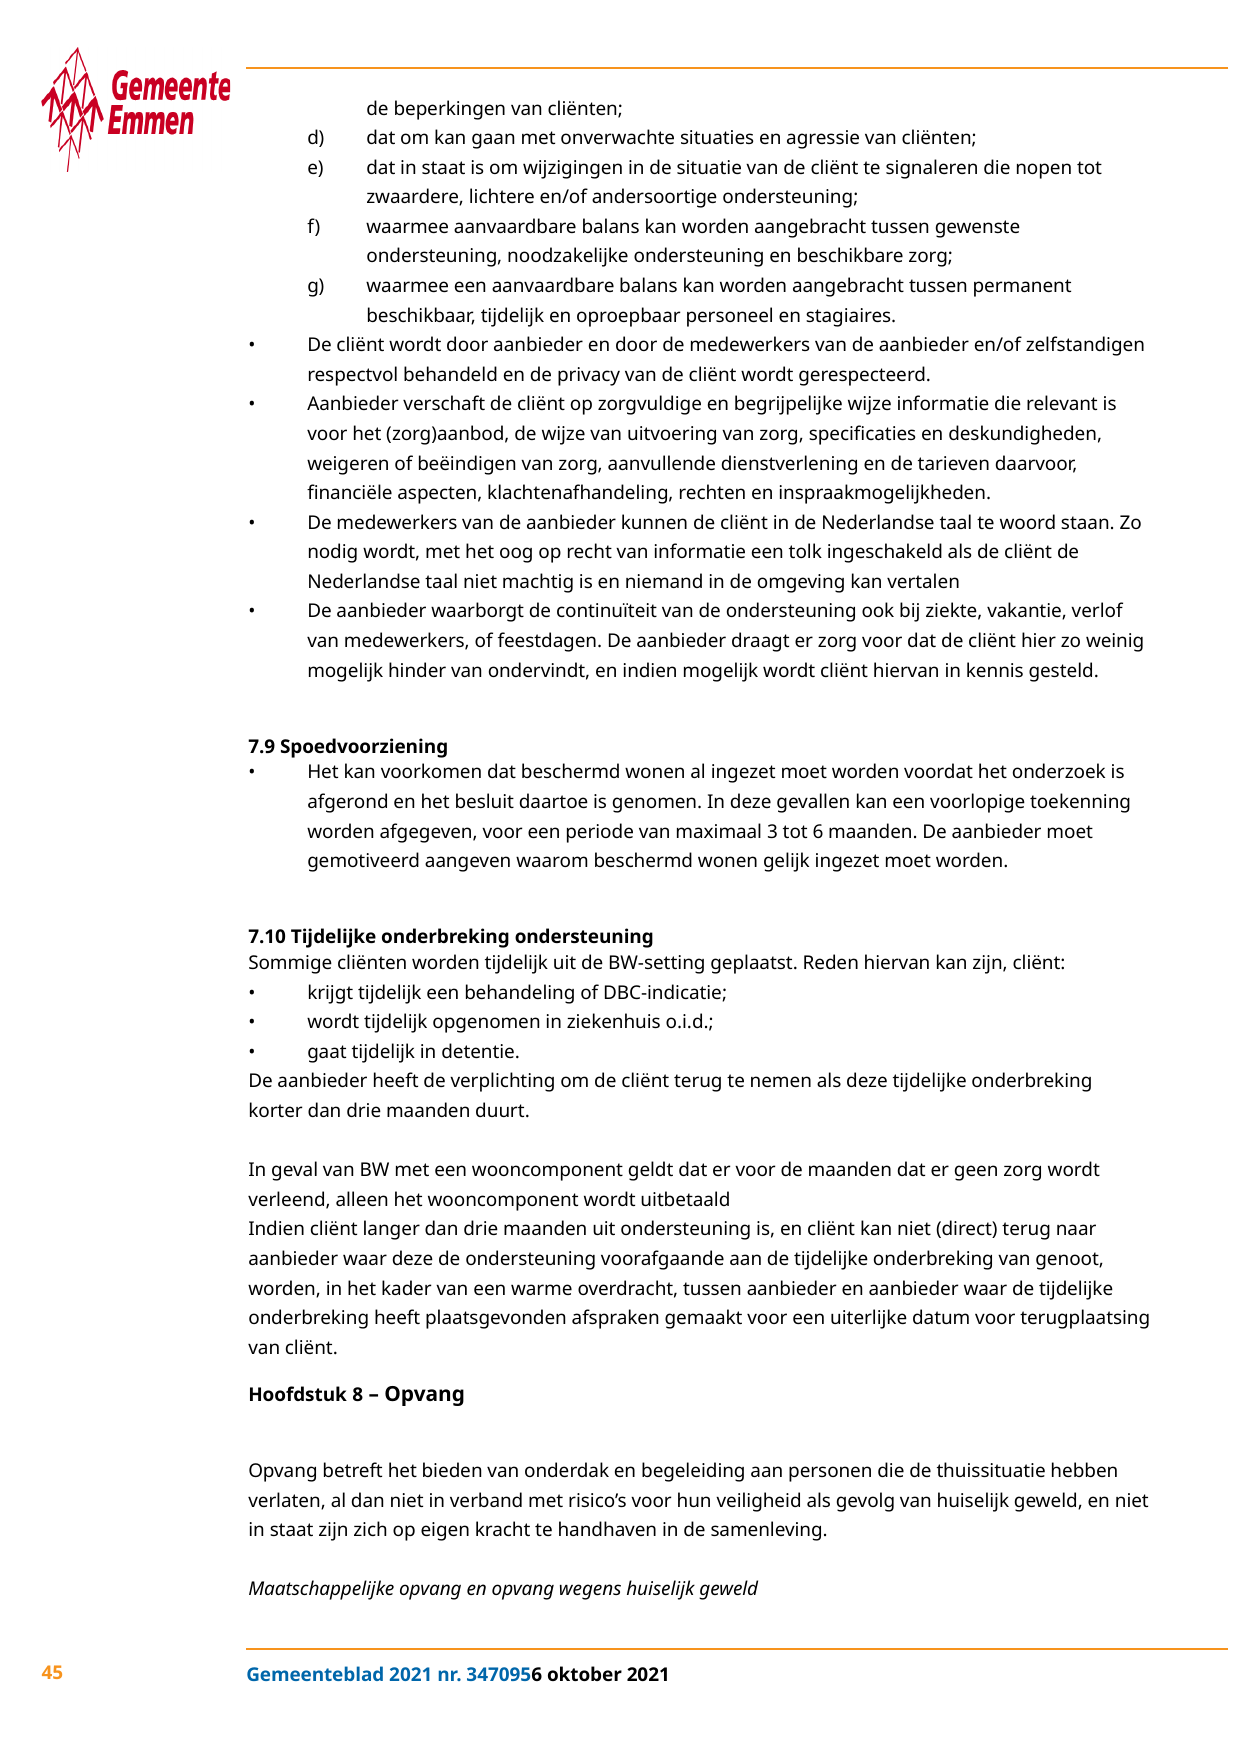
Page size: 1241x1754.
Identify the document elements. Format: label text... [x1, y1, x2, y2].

text Maatschappelijke opvang en opvang wegens huiselijk geweld [248, 1576, 1152, 1601]
list krijgt tijdelijk een behandeling of DBC-indicatie; [248, 979, 1152, 1005]
text Sommige cliënten worden tijdelijk uit de BW-setting geplaatst. Reden hiervan kan zijn, cliënt: [248, 949, 1152, 975]
list dat om kan gaan met onverwachte situaties en agressie van cliënten; [307, 124, 1152, 150]
text De aanbieder heeft de verplichting om de cliënt terug te nemen als deze tijdelijke onderbreking korter dan drie maanden duurt. [248, 1068, 1152, 1123]
list de beperkingen van cliënten; [307, 95, 1152, 121]
text 7.10 Tijdelijke onderbreking ondersteuning [248, 924, 1152, 949]
list waarmee aanvaardbare balans kan worden aangebracht tussen gewenste ondersteuning, noodzakelijke ondersteuning en beschikbare zorg; [307, 213, 1152, 268]
text In geval van BW met een wooncomponent geldt dat er voor de maanden dat er geen zorg wordt verleend, alleen het wooncomponent wordt uitbetaald [248, 1156, 1152, 1212]
list De cliënt wordt door aanbieder en door de medewerkers van de aanbieder en/of zelfstandigen respectvol behandeld en de privacy van de cliënt wordt gerespecteerd. [248, 331, 1152, 387]
list De aanbieder waarborgt de continuïteit van de ondersteuning ook bij ziekte, vakantie, verlof van medewerkers, of feestdagen. De aanbieder draagt er zorg voor dat de cliënt hier zo weinig mogelijk hinder van ondervindt, en indien mogelijk wordt cliënt hiervan in kennis gesteld. [248, 598, 1152, 683]
list Het kan voorkomen dat beschermd wonen al ingezet moet worden voordat het onderzoek is afgerond en het besluit daartoe is genomen. In deze gevallen kan een voorlopige toekenning worden afgegeven, voor een periode van maximaal 3 tot 6 maanden. De aanbieder moet gemotiveerd aangeven waarom beschermd wonen gelijk ingezet moet worden. [248, 759, 1152, 873]
text Opvang betreft het bieden van onderdak en begeleiding aan personen die de thuissituatie hebben verlaten, al dan niet in verband met risico’s voor hun veiligheid als gevolg van huiselijk geweld, en niet in staat zijn zich op eigen kracht te handhaven in de samenleving. [248, 1457, 1152, 1542]
list Aanbieder verschaft de cliënt op zorgvuldige en begrijpelijke wijze informatie die relevant is voor het (zorg)aanbod, de wijze van uitvoering van zorg, specificaties en deskundigheden, weigeren of beëindigen van zorg, aanvullende dienstverlening en de tarieven daarvoor, financiële aspecten, klachtenafhandeling, rechten en inspraakmogelijkheden. [248, 391, 1152, 505]
list dat in staat is om wijzigingen in de situatie van de cliënt te signaleren die nopen tot zwaardere, lichtere en/of andersoortige ondersteuning; [307, 154, 1152, 209]
text Indien cliënt langer dan drie maanden uit ondersteuning is, en cliënt kan niet (direct) terug naar aanbieder waar deze de ondersteuning voorafgaande aan de tijdelijke onderbreking van genoot, worden, in het kader van een warme overdracht, tussen aanbieder en aanbieder waar de tijdelijke onderbreking heeft plaatsgevonden afspraken gemaakt voor een uiterlijke datum voor terugplaatsing van cliënt. [248, 1216, 1152, 1360]
list wordt tijdelijk opgenomen in ziekenhuis o.i.d.; [248, 1008, 1152, 1034]
list waarmee een aanvaardbare balans kan worden aangebracht tussen permanent beschikbaar, tijdelijk en oproepbaar personeel en stagiaires. [307, 272, 1152, 328]
list gaat tijdelijk in detentie. [248, 1038, 1152, 1064]
text Hoofdstuk 8 – Opvang [248, 1379, 1152, 1408]
list De medewerkers van de aanbieder kunnen de cliënt in de Nederlandse taal te woord staan. Zo nodig wordt, met het oog op recht van informatie een tolk ingeschakeld als de cliënt de Nederlandse taal niet machtig is en niemand in de omgeving kan vertalen [248, 509, 1152, 594]
picture [41, 47, 231, 172]
text 7.9 Spoedvoorziening [248, 733, 1152, 759]
